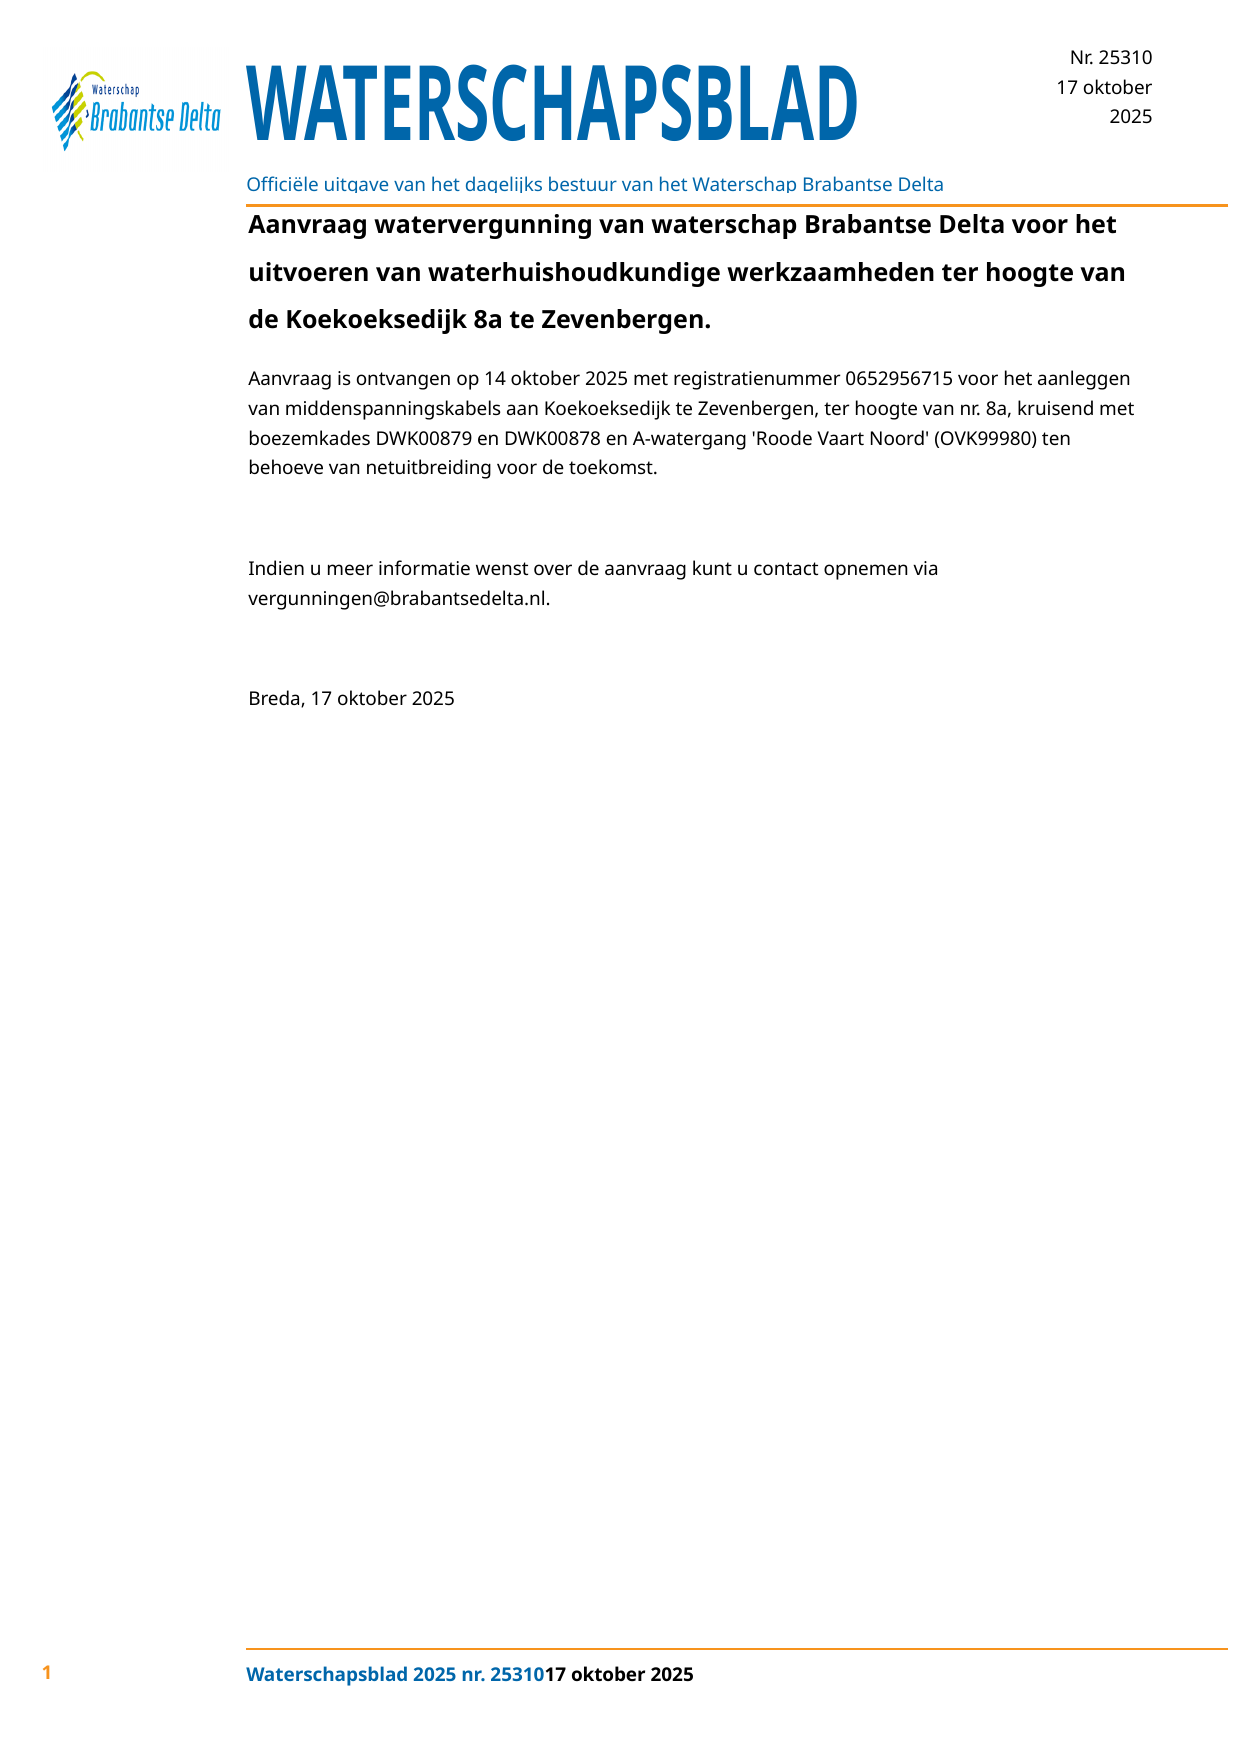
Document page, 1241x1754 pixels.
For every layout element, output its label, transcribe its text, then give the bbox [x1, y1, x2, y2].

text Breda, 17 oktober 2025 [248, 686, 1152, 711]
text Aanvraag watervergunning van waterschap Brabantse Delta voor het uitvoeren van waterhuishoudkundige werkzaamheden ter hoogte van de Koekoeksedijk 8a te Zevenbergen. [248, 207, 1152, 336]
picture [41, 47, 231, 172]
text Indien u meer informatie wenst over de aanvraag kunt u contact opnemen via vergunningen@brabantsedelta.nl. [248, 555, 1152, 610]
text Aanvraag is ontvangen op 14 oktober 2025 met registratienummer 0652956715 voor het aanleggen van middenspanningskabels aan Koekoeksedijk te Zevenbergen, ter hoogte van nr. 8a, kruisend met boezemkades DWK00879 en DWK00878 en A-watergang 'Roode Vaart Noord' (OVK99980) ten behoeve van netuitbreiding voor de toekomst. [248, 366, 1152, 480]
